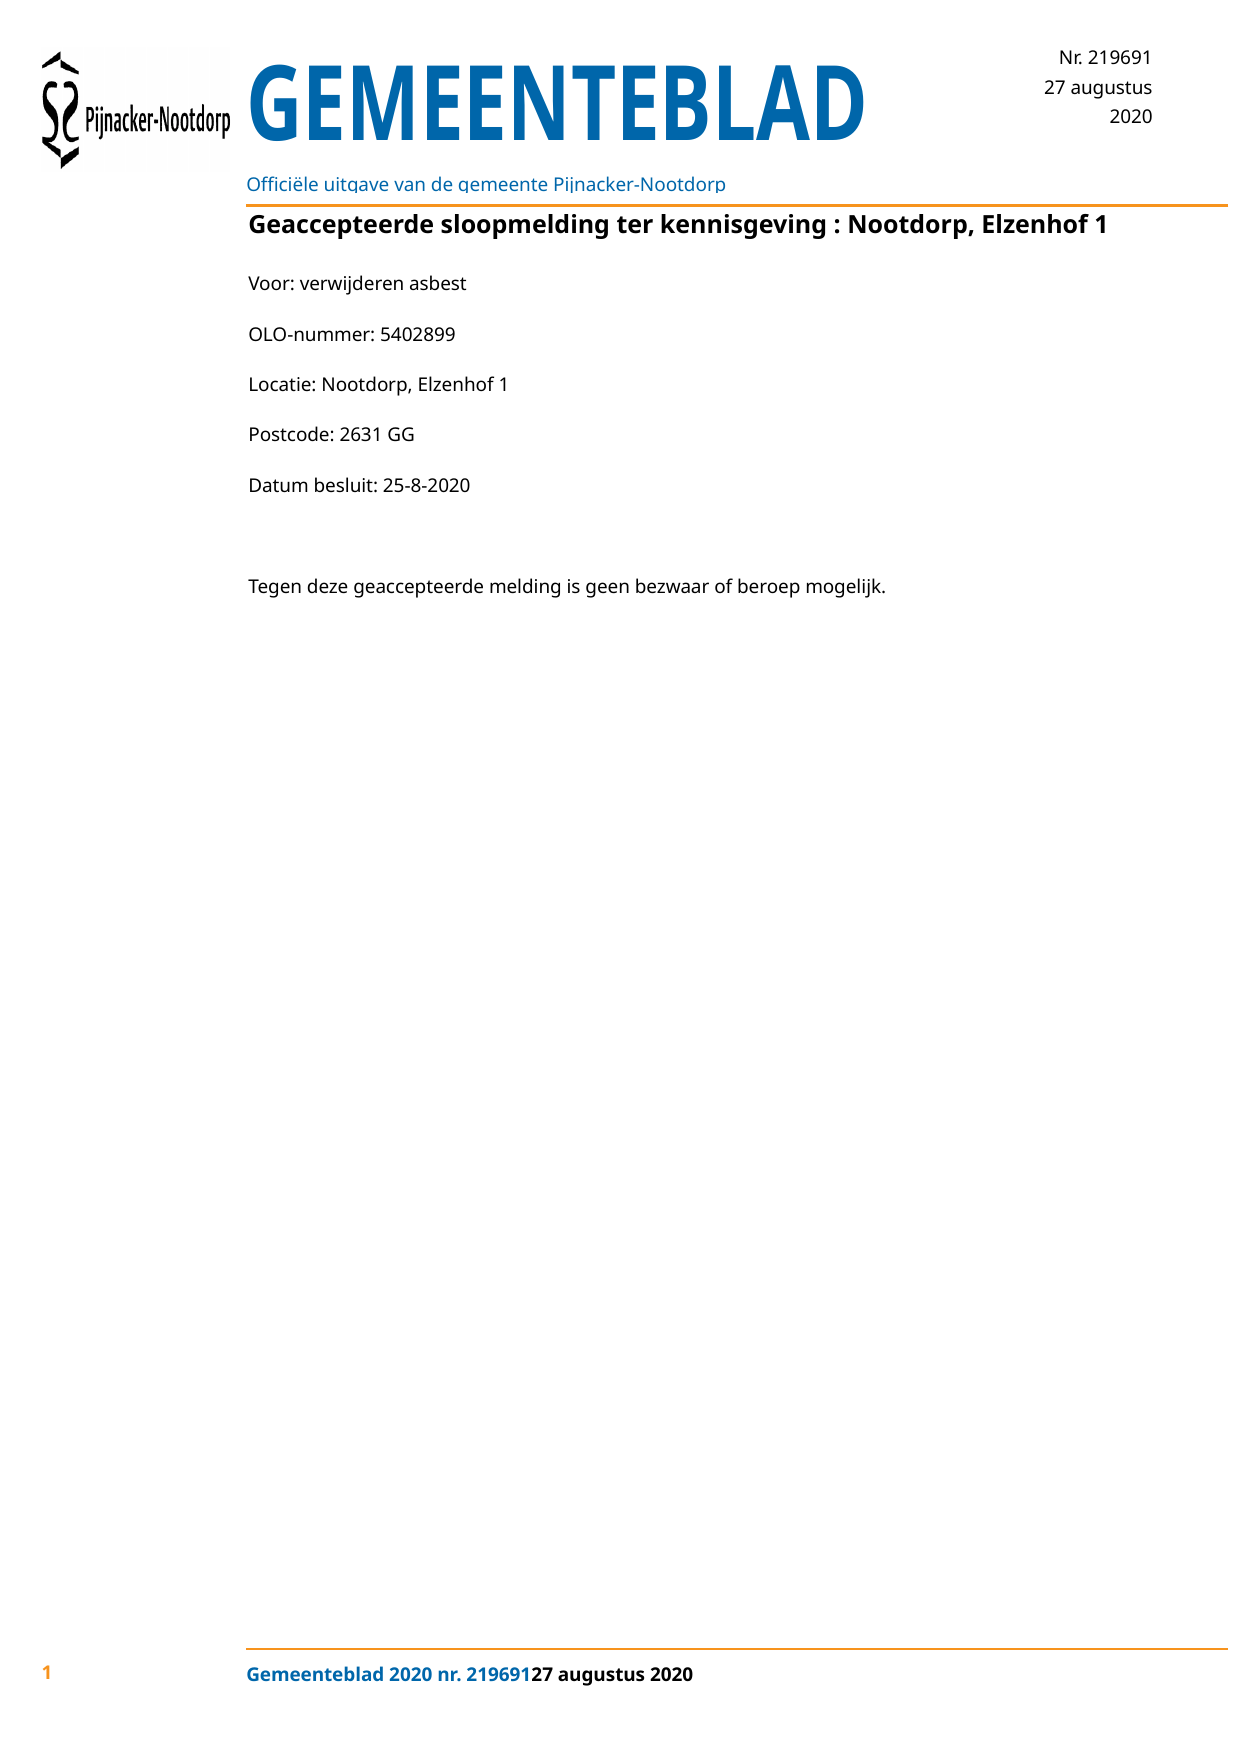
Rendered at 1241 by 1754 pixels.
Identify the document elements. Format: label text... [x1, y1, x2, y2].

picture [41, 47, 231, 172]
text Datum besluit: 25-8-2020 [248, 472, 1152, 498]
text Postcode: 2631 GG [248, 422, 1152, 447]
text Tegen deze geaccepteerde melding is geen bezwaar of beroep mogelijk. [248, 573, 1152, 598]
text Voor: verwijderen asbest [248, 270, 1152, 296]
text Geaccepteerde sloopmelding ter kennisgeving : Nootdorp, Elzenhof 1 [248, 207, 1152, 241]
text Locatie: Nootdorp, Elzenhof 1 [248, 371, 1152, 397]
text OLO-nummer: 5402899 [248, 321, 1152, 346]
